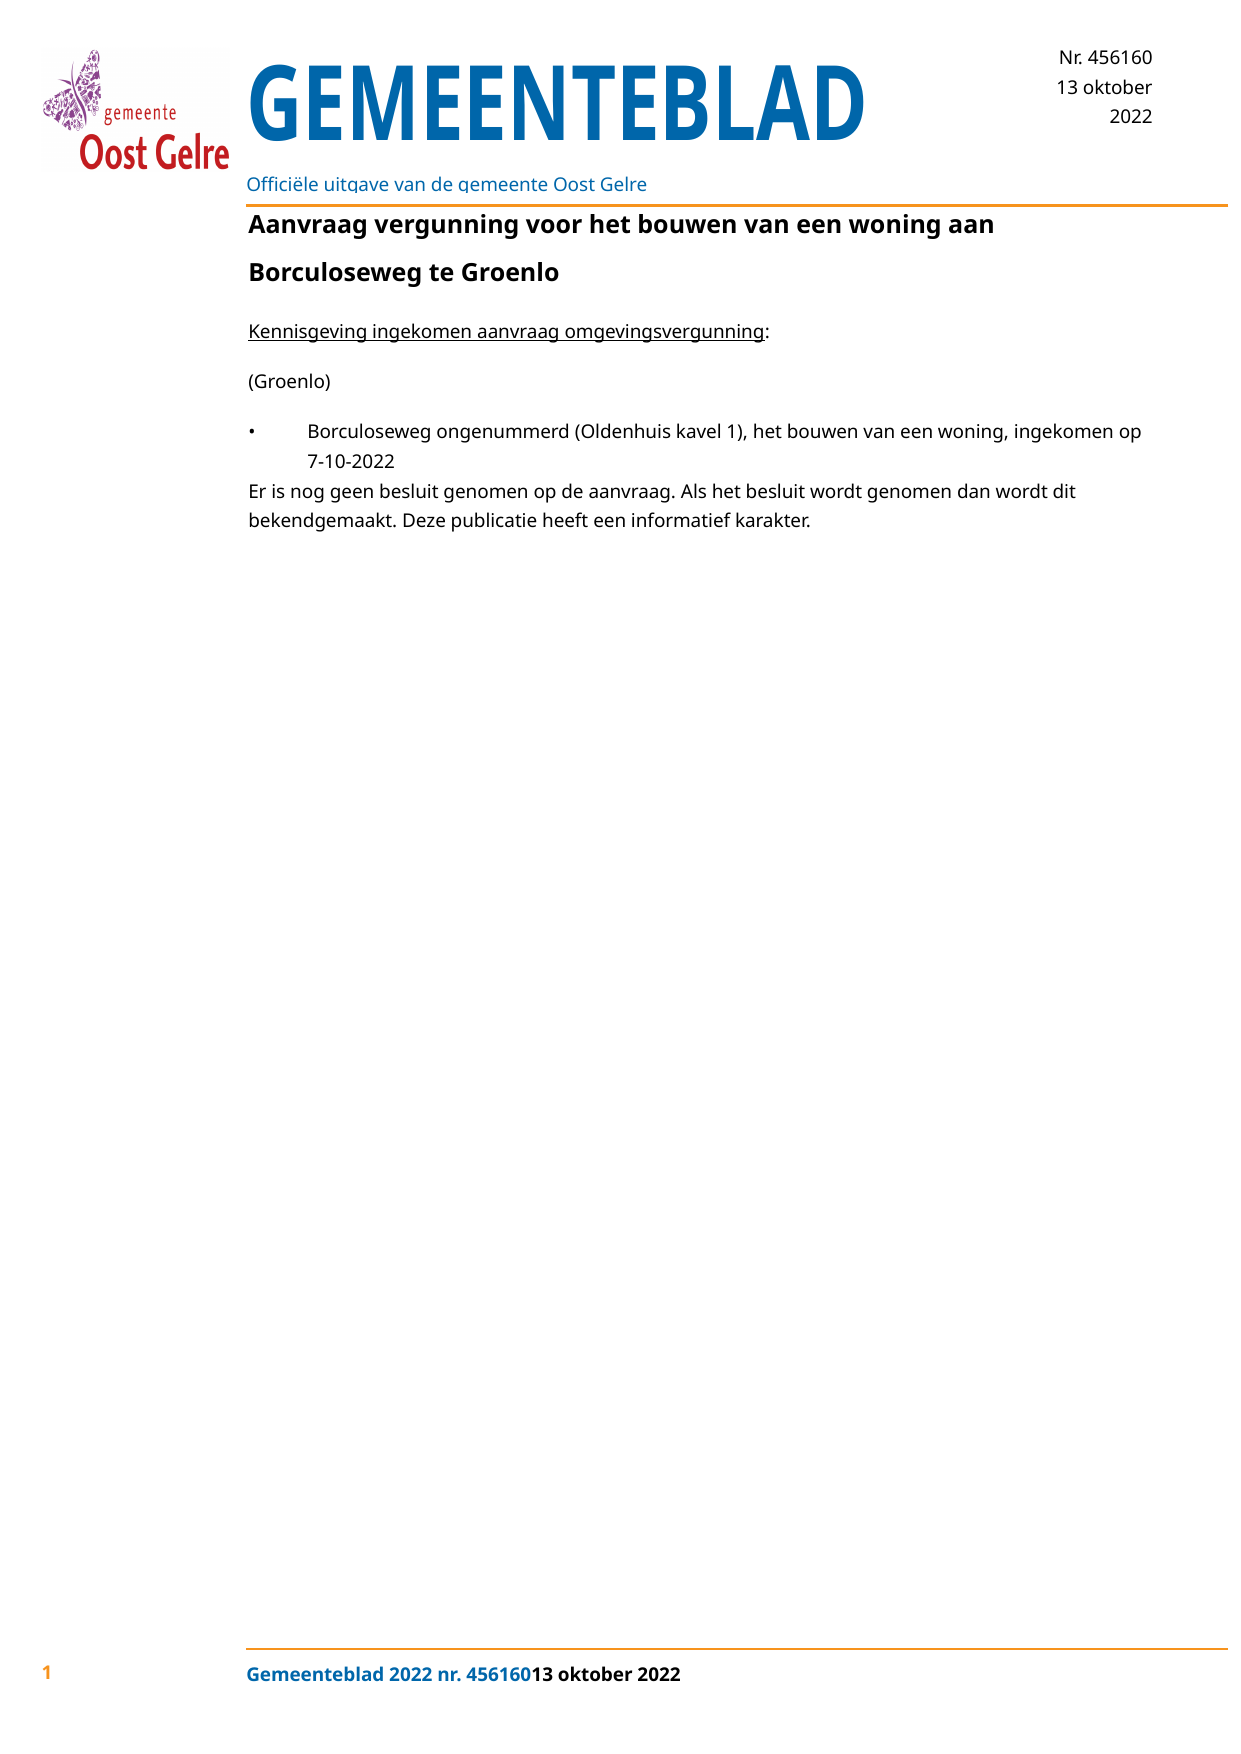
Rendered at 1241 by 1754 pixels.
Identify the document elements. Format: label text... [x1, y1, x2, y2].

text Kennisgeving ingekomen aanvraag omgevingsvergunning: [248, 318, 1152, 344]
text Aanvraag vergunning voor het bouwen van een woning aan Borculoseweg te Groenlo [248, 207, 1152, 288]
text (Groenlo) [248, 368, 1152, 394]
list Borculoseweg ongenummerd (Oldenhuis kavel 1), het bouwen van een woning, ingekomen op 7-10-2022 [248, 419, 1152, 474]
text Er is nog geen besluit genomen op de aanvraag. Als het besluit wordt genomen dan wordt dit bekendgemaakt. Deze publicatie heeft een informatief karakter. [248, 478, 1152, 533]
picture [41, 47, 231, 172]
